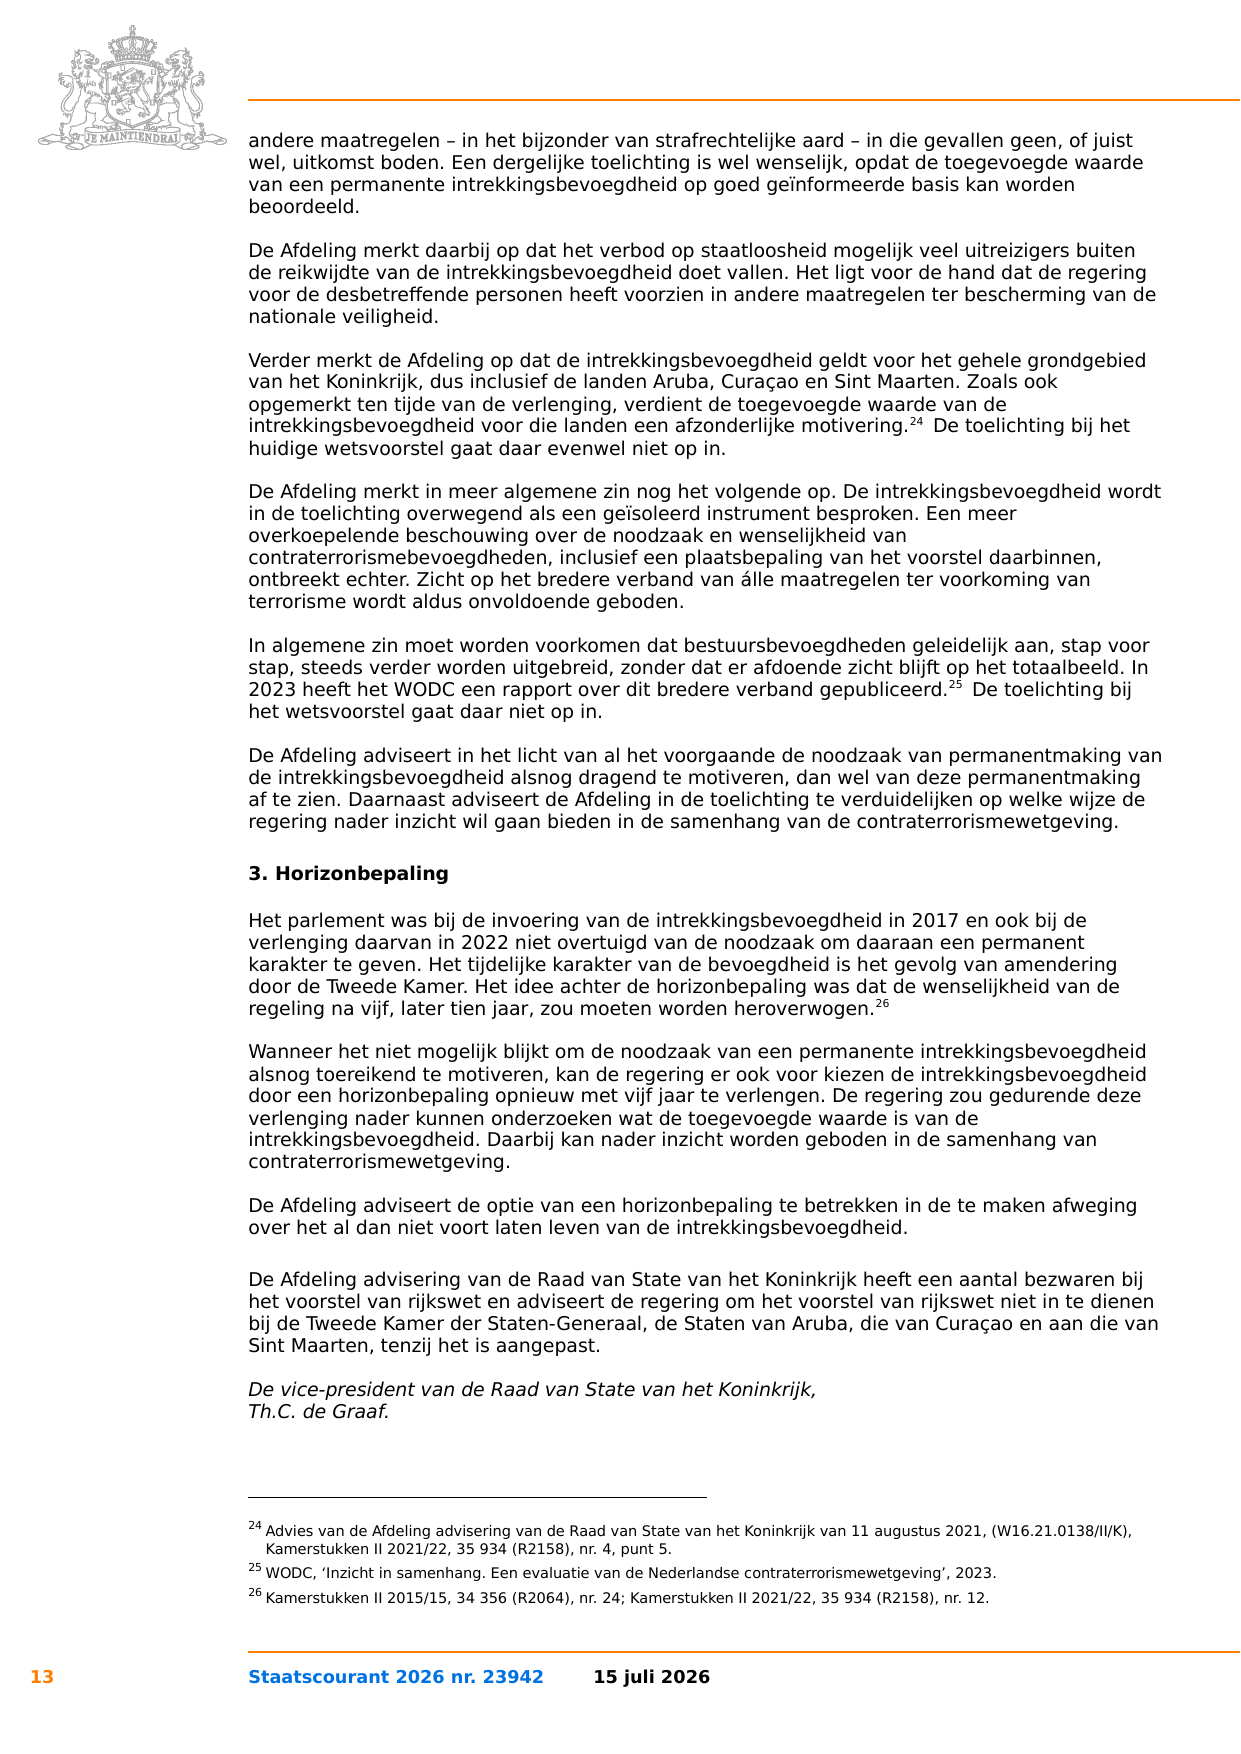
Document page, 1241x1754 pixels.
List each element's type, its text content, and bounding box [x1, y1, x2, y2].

text In algemene zin moet worden voorkomen dat bestuursbevoegdheden geleidelijk aan, stap voor stap, steeds verder worden uitgebreid, zonder dat er afdoende zicht blijft op het totaalbeeld. In 2023 heeft het WODC een rapport over dit bredere verband gepubliceerd. De toelichting bij het wetsvoorstel gaat daar niet op in. [248, 635, 1163, 723]
text Wanneer het niet mogelijk blijkt om de noodzaak van een permanente intrekkingsbevoegdheid alsnog toereikend te motiveren, kan de regering er ook voor kiezen de intrekkingsbevoegdheid door een horizonbepaling opnieuw met vijf jaar te verlengen. De regering zou gedurende deze verlenging nader kunnen onderzoeken wat de toegevoegde waarde is van de intrekkingsbevoegdheid. Daarbij kan nader inzicht worden geboden in de samenhang van contraterrorismewetgeving. [248, 1041, 1163, 1173]
text De Afdeling merkt in meer algemene zin nog het volgende op. De intrekkingsbevoegdheid wordt in de toelichting overwegend als een geïsoleerd instrument besproken. Een meer overkoepelende beschouwing over de noodzaak en wenselijkheid van contraterrorismebevoegdheden, inclusief een plaatsbepaling van het voorstel daarbinnen, ontbreekt echter. Zicht op het bredere verband van álle maatregelen ter voorkoming van terrorisme wordt aldus onvoldoende geboden. [248, 481, 1163, 613]
text WODC, ‘Inzicht in samenhang. Een evaluatie van de Nederlandse contraterrorismewetgeving’, 2023. [248, 1561, 1163, 1583]
text De vice-president van de Raad van State van het Koninkrijk, Th.C. de Graaf. [248, 1379, 1163, 1423]
text De Afdeling adviseert de optie van een horizonbepaling te betrekken in de te maken afweging over het al dan niet voort laten leven van de intrekkingsbevoegdheid. [248, 1195, 1163, 1239]
text Advies van de Afdeling advisering van de Raad van State van het Koninkrijk van 11 augustus 2021, (W16.21.0138/II/K), Kamerstukken II 2021/22, 35 934 (R2158), nr. 4, punt 5. [248, 1519, 1163, 1558]
text De Afdeling advisering van de Raad van State van het Koninkrijk heeft een aantal bezwaren bij het voorstel van rijkswet en adviseert de regering om het voorstel van rijkswet niet in te dienen bij de Tweede Kamer der Staten-Generaal, de Staten van Aruba, die van Curaçao en aan die van Sint Maarten, tenzij het is aangepast. [248, 1269, 1163, 1357]
picture [38, 25, 227, 150]
text Het parlement was bij de invoering van de intrekkingsbevoegdheid in 2017 en ook bij de verlenging daarvan in 2022 niet overtuigd van de noodzaak om daaraan een permanent karakter te geven. Het tijdelijke karakter van de bevoegdheid is het gevolg van amendering door de Tweede Kamer. Het idee achter de horizonbepaling was dat de wenselijkheid van de regeling na vijf, later tien jaar, zou moeten worden heroverwogen. [248, 910, 1163, 1019]
text De Afdeling adviseert in het licht van al het voorgaande de noodzaak van permanentmaking van de intrekkingsbevoegdheid alsnog dragend te motiveren, dan wel van deze permanentmaking af te zien. Daarnaast adviseert de Afdeling in de toelichting te verduidelijken op welke wijze de regering nader inzicht wil gaan bieden in de samenhang van de contraterrorismewetgeving. [248, 745, 1163, 833]
text andere maatregelen – in het bijzonder van strafrechtelijke aard – in die gevallen geen, of juist wel, uitkomst boden. Een dergelijke toelichting is wel wenselijk, opdat de toegevoegde waarde van een permanente intrekkingsbevoegdheid op goed geïnformeerde basis kan worden beoordeeld. [248, 130, 1163, 218]
text De Afdeling merkt daarbij op dat het verbod op staatloosheid mogelijk veel uitreizigers buiten de reikwijdte van de intrekkingsbevoegdheid doet vallen. Het ligt voor de hand dat de regering voor de desbetreffende personen heeft voorzien in andere maatregelen ter bescherming van de nationale veiligheid. [248, 240, 1163, 328]
text Verder merkt de Afdeling op dat de intrekkingsbevoegdheid geldt voor het gehele grondgebied van het Koninkrijk, dus inclusief de landen Aruba, Curaçao en Sint Maarten. Zoals ook opgemerkt ten tijde van de verlenging, verdient de toegevoegde waarde van de intrekkingsbevoegdheid voor die landen een afzonderlijke motivering. De toelichting bij het huidige wetsvoorstel gaat daar evenwel niet op in. [248, 349, 1163, 459]
text Kamerstukken II 2015/15, 34 356 (R2064), nr. 24; Kamerstukken II 2021/22, 35 934 (R2158), nr. 12. [248, 1586, 1163, 1608]
subtitle 3. Horizonbepaling [248, 863, 1163, 885]
